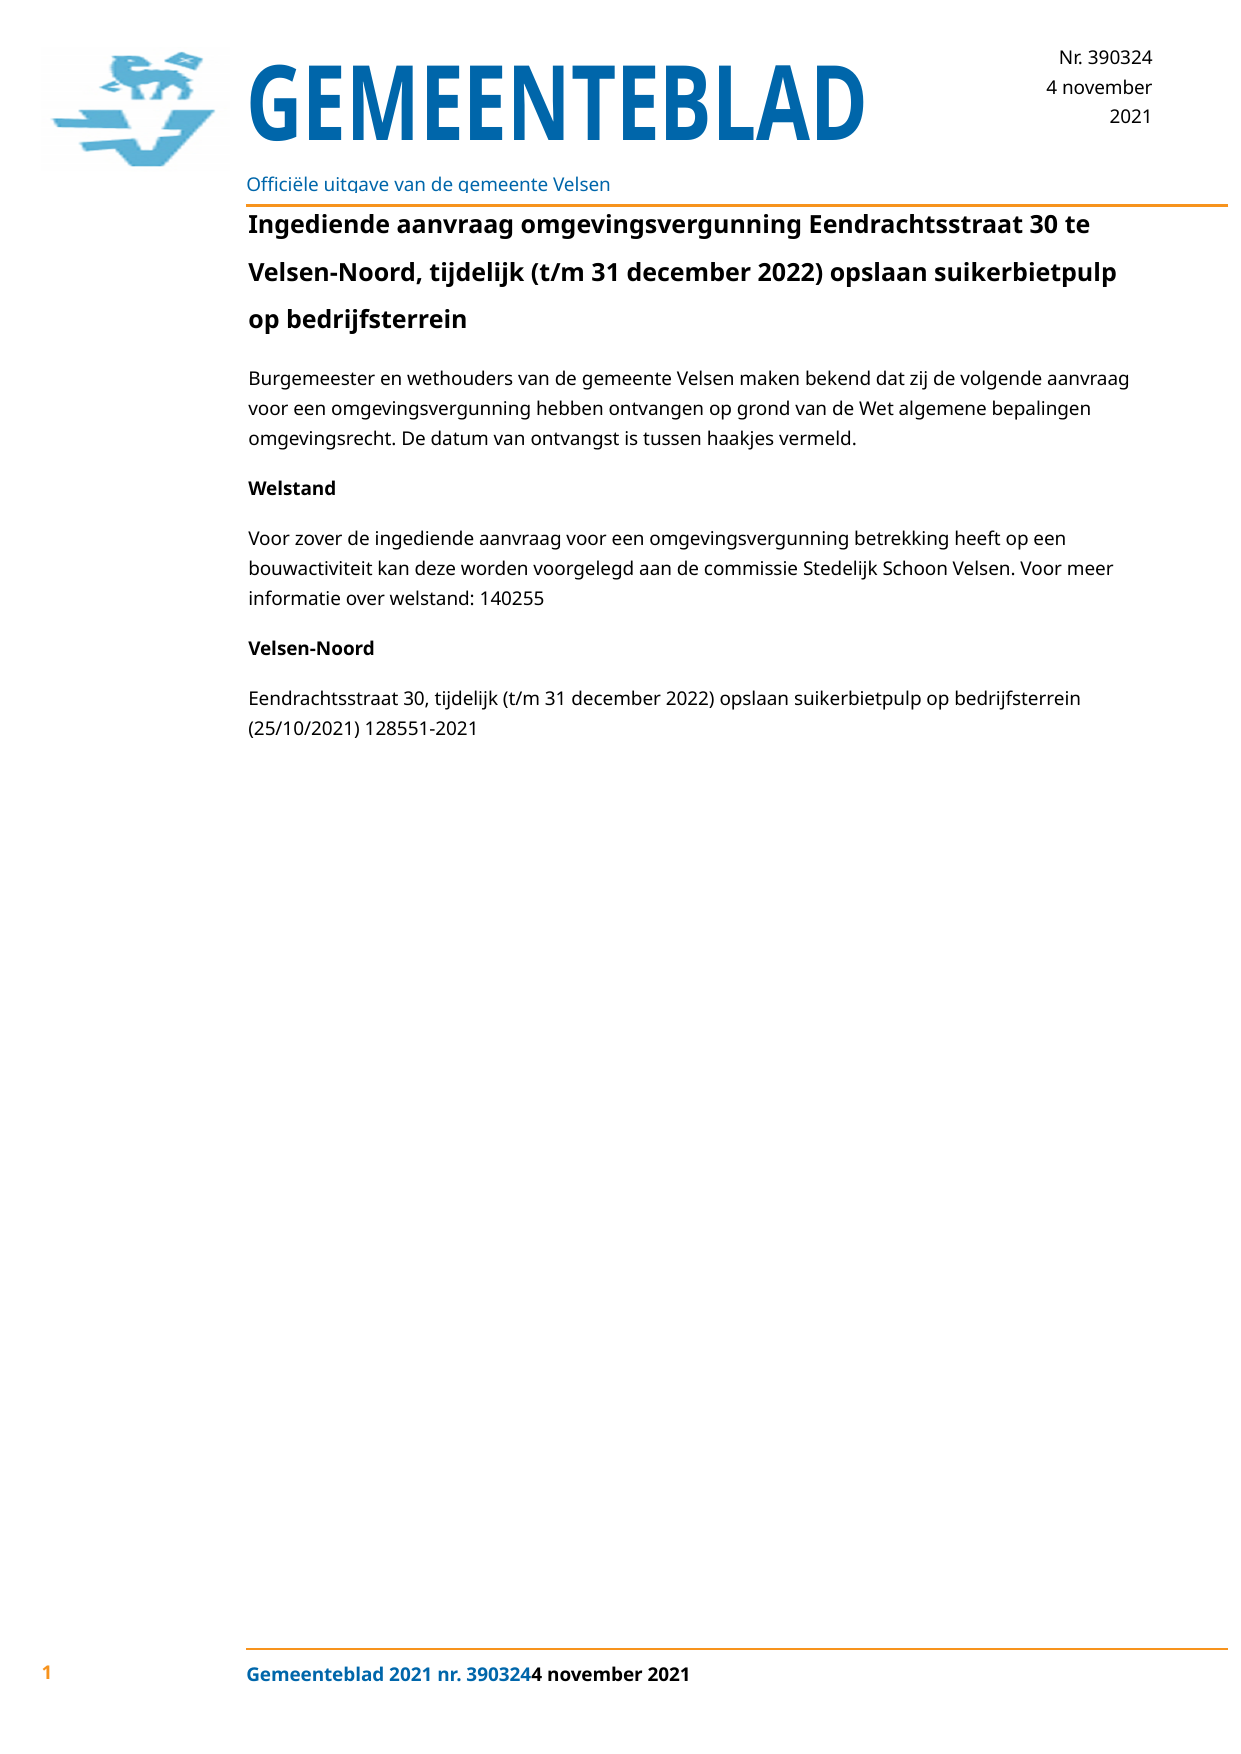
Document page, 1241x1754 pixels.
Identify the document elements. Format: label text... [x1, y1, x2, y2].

text Velsen-Noord [248, 635, 1152, 661]
text Ingediende aanvraag omgevingsvergunning Eendrachtsstraat 30 te Velsen-Noord, tijdelijk (t/m 31 december 2022) opslaan suikerbietpulp op bedrijfsterrein [248, 207, 1152, 336]
text Welstand [248, 475, 1152, 501]
text Voor zover de ingediende aanvraag voor een omgevingsvergunning betrekking heeft op een bouwactiviteit kan deze worden voorgelegd aan de commissie Stedelijk Schoon Velsen. Voor meer informatie over welstand: 140255 [248, 526, 1152, 610]
text Eendrachtsstraat 30, tijdelijk (t/m 31 december 2022) opslaan suikerbietpulp op bedrijfsterrein (25/10/2021) 128551-2021 [248, 686, 1152, 741]
text Burgemeester en wethouders van de gemeente Velsen maken bekend dat zij de volgende aanvraag voor een omgevingsvergunning hebben ontvangen op grond van de Wet algemene bepalingen omgevingsrecht. De datum van ontvangst is tussen haakjes vermeld. [248, 366, 1152, 450]
picture [41, 47, 231, 172]
